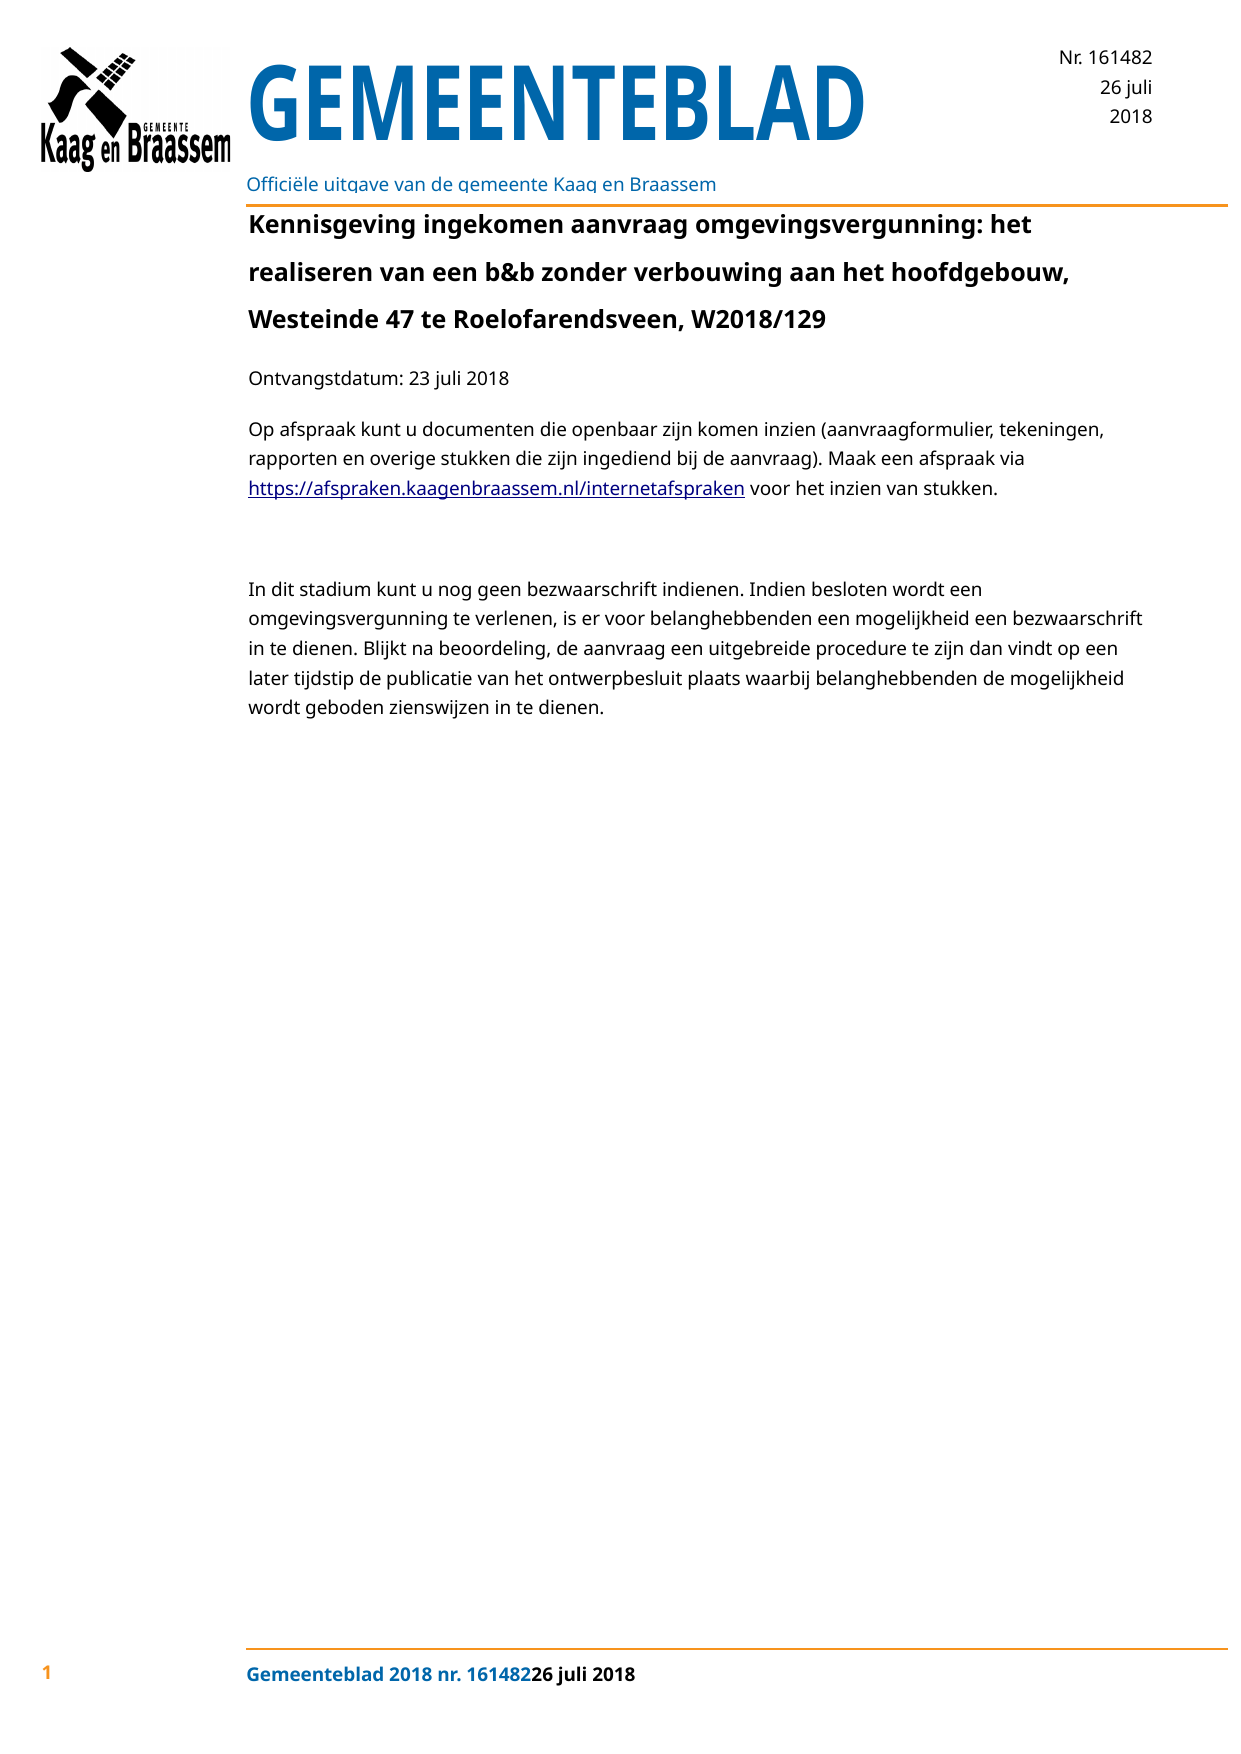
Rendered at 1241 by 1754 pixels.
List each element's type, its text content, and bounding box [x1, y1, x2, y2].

text Ontvangstdatum: 23 juli 2018 [248, 366, 1152, 391]
picture [41, 47, 231, 172]
text Op afspraak kunt u documenten die openbaar zijn komen inzien (aanvraagformulier, tekeningen, rapporten en overige stukken die zijn ingediend bij de aanvraag). Maak een afspraak via https://afspraken.kaagenbraassem.nl/internetafspraken voor het inzien van stukken. [248, 416, 1152, 501]
text Kennisgeving ingekomen aanvraag omgevingsvergunning: het realiseren van een b&b zonder verbouwing aan het hoofdgebouw, Westeinde 47 te Roelofarendsveen, W2018/129 [248, 207, 1152, 336]
text In dit stadium kunt u nog geen bezwaarschrift indienen. Indien besloten wordt een omgevingsvergunning te verlenen, is er voor belanghebbenden een mogelijkheid een bezwaarschrift in te dienen. Blijkt na beoordeling, de aanvraag een uitgebreide procedure te zijn dan vindt op een later tijdstip de publicatie van het ontwerpbesluit plaats waarbij belanghebbenden de mogelijkheid wordt geboden zienswijzen in te dienen. [248, 576, 1152, 720]
